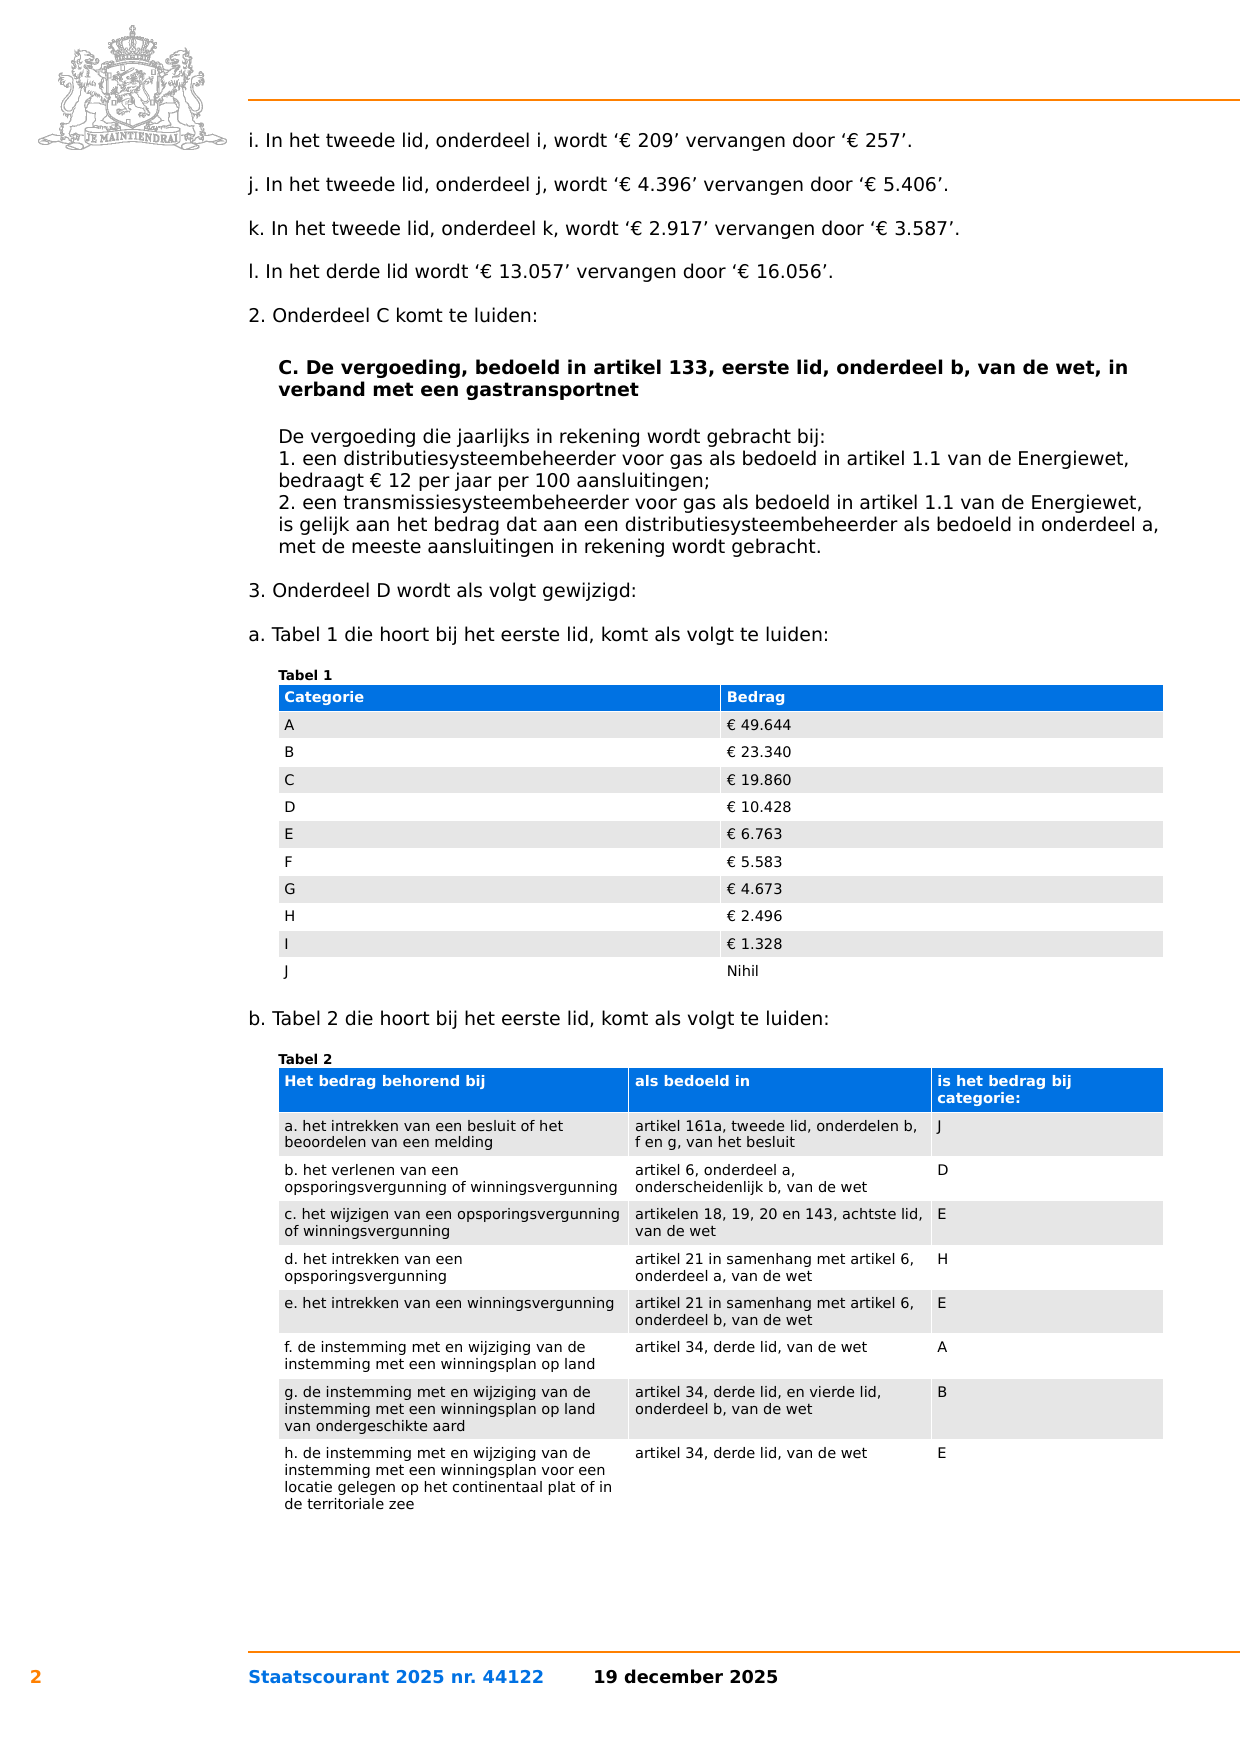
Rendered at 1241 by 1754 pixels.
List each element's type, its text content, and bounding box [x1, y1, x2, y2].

table_cell artikelen 18, 19, 20 en 143, achtste lid, van de wet [629, 1201, 931, 1245]
table_cell € 49.644 [721, 712, 1163, 738]
table_cell G [279, 876, 720, 903]
table_cell € 10.428 [721, 794, 1163, 820]
text l. In het derde lid wordt ‘€ 13.057’ vervangen door ‘€ 16.056’. [248, 261, 1163, 283]
table_cell € 1.328 [721, 931, 1163, 957]
table_cell € 4.673 [721, 876, 1163, 903]
table_cell e. het intrekken van een winningsvergunning [279, 1290, 628, 1333]
table_cell Categorie [279, 685, 720, 711]
text i. In het tweede lid, onderdeel i, wordt ‘€ 209’ vervangen door ‘€ 257’. [248, 130, 1163, 152]
table_cell E [932, 1440, 1163, 1518]
table_cell artikel 161a, tweede lid, onderdelen b, f en g, van het besluit [629, 1113, 931, 1156]
table_cell A [279, 712, 720, 738]
subtitle C. De vergoeding, bedoeld in artikel 133, eerste lid, onderdeel b, van de wet, in verband met een gastransportnet [278, 357, 1163, 401]
table_cell B [279, 739, 720, 766]
table_cell h. de instemming met en wijziging van de instemming met een winningsplan voor een locatie gelegen op het continentaal plat of in de territoriale zee [279, 1440, 628, 1518]
text b. Tabel 2 die hoort bij het eerste lid, komt als volgt te luiden: [248, 1008, 1163, 1030]
table_cell F [279, 849, 720, 875]
table_cell H [279, 904, 720, 930]
table_cell Nihil [721, 959, 1163, 985]
table_cell g. de instemming met en wijziging van de instemming met een winningsplan op land van ondergeschikte aard [279, 1379, 628, 1439]
table_cell A [932, 1335, 1163, 1378]
table_cell € 19.860 [721, 767, 1163, 793]
table_cell H [932, 1246, 1163, 1289]
table_header Tabel 1 [278, 668, 1163, 683]
table_cell Bedrag [721, 685, 1163, 711]
table_cell d. het intrekken van een opsporingsvergunning [279, 1246, 628, 1289]
table_cell artikel 34, derde lid, en vierde lid, onderdeel b, van de wet [629, 1379, 931, 1439]
table_cell E [932, 1201, 1163, 1245]
table_cell artikel 34, derde lid, van de wet [629, 1440, 931, 1518]
table_cell D [932, 1157, 1163, 1200]
table_cell C [279, 767, 720, 793]
table_cell Het bedrag behorend bij [279, 1068, 628, 1112]
table_cell € 2.496 [721, 904, 1163, 930]
table_cell € 6.763 [721, 821, 1163, 848]
table_cell E [932, 1290, 1163, 1333]
table_cell B [932, 1379, 1163, 1439]
table_cell c. het wijzigen van een opsporingsvergunning of winningsvergunning [279, 1201, 628, 1245]
table_cell € 23.340 [721, 739, 1163, 766]
text k. In het tweede lid, onderdeel k, wordt ‘€ 2.917’ vervangen door ‘€ 3.587’. [248, 218, 1163, 239]
text 3. Onderdeel D wordt als volgt gewijzigd: [248, 580, 1163, 602]
text 1. een distributiesysteembeheerder voor gas als bedoeld in artikel 1.1 van de Energiewet, bedraagt € 12 per jaar per 100 aansluitingen; [278, 448, 1163, 492]
text 2. een transmissiesysteembeheerder voor gas als bedoeld in artikel 1.1 van de Energiewet, is gelijk aan het bedrag dat aan een distributiesysteembeheerder als bedoeld in onderdeel a, met de meeste aansluitingen in rekening wordt gebracht. [278, 492, 1163, 558]
table_header Tabel 2 [278, 1052, 1163, 1067]
table_cell is het bedrag bij categorie: [932, 1068, 1163, 1112]
table_cell b. het verlenen van een opsporingsvergunning of winningsvergunning [279, 1157, 628, 1200]
table_cell D [279, 794, 720, 820]
table_cell J [279, 959, 720, 985]
table_cell artikel 6, onderdeel a, onderscheidenlijk b, van de wet [629, 1157, 931, 1200]
picture [38, 25, 227, 150]
text a. Tabel 1 die hoort bij het eerste lid, komt als volgt te luiden: [248, 624, 1163, 646]
table_cell J [932, 1113, 1163, 1156]
text De vergoeding die jaarlijks in rekening wordt gebracht bij: [278, 426, 1163, 448]
table_cell I [279, 931, 720, 957]
table_cell artikel 21 in samenhang met artikel 6, onderdeel b, van de wet [629, 1290, 931, 1333]
text 2. Onderdeel C komt te luiden: [248, 305, 1163, 327]
text j. In het tweede lid, onderdeel j, wordt ‘€ 4.396’ vervangen door ‘€ 5.406’. [248, 174, 1163, 196]
table_cell E [279, 821, 720, 848]
table_cell a. het intrekken van een besluit of het beoordelen van een melding [279, 1113, 628, 1156]
table_cell artikel 21 in samenhang met artikel 6, onderdeel a, van de wet [629, 1246, 931, 1289]
table_cell artikel 34, derde lid, van de wet [629, 1335, 931, 1378]
table_cell f. de instemming met en wijziging van de instemming met een winningsplan op land [279, 1335, 628, 1378]
table_cell als bedoeld in [629, 1068, 931, 1112]
table_cell € 5.583 [721, 849, 1163, 875]
